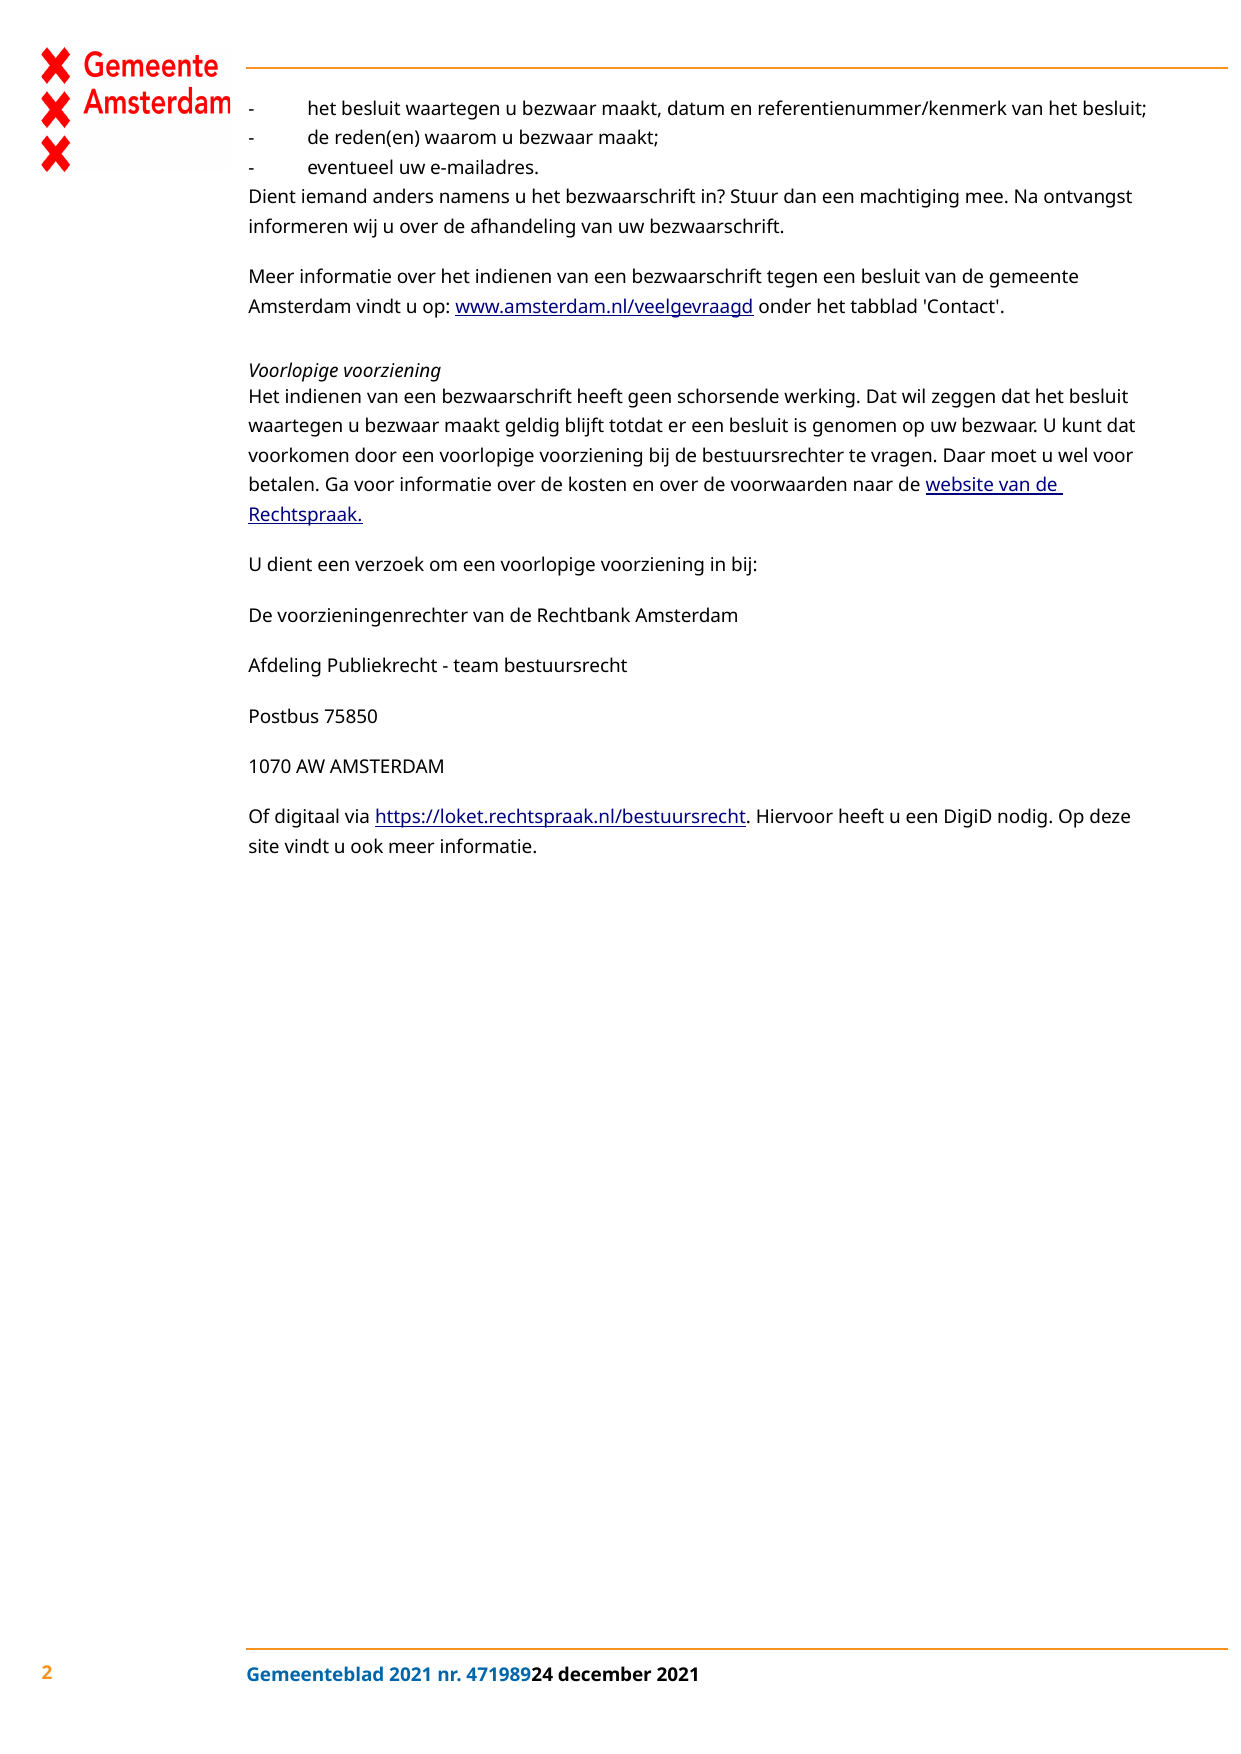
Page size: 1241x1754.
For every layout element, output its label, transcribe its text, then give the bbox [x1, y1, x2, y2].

text De voorzieningenrechter van de Rechtbank Amsterdam [248, 602, 1152, 628]
text U dient een verzoek om een voorlopige voorziening in bij: [248, 552, 1152, 577]
text Voorlopige voorziening [248, 357, 1152, 383]
list het besluit waartegen u bezwaar maakt, datum en referentienummer/kenmerk van het besluit; [248, 95, 1152, 121]
text Het indienen van een bezwaarschrift heeft geen schorsende werking. Dat wil zeggen dat het besluit waartegen u bezwaar maakt geldig blijft totdat er een besluit is genomen op uw bezwaar. U kunt dat voorkomen door een voorlopige voorziening bij de bestuursrechter te vragen. Daar moet u wel voor betalen. Ga voor informatie over de kosten en over de voorwaarden naar de website van de Rechtspraak. [248, 383, 1152, 527]
text 1070 AW AMSTERDAM [248, 753, 1152, 779]
text Of digitaal via https://loket.rechtspraak.nl/bestuursrecht. Hiervoor heeft u een DigiD nodig. Op deze site vindt u ook meer informatie. [248, 804, 1152, 859]
picture [41, 47, 231, 172]
text Postbus 75850 [248, 703, 1152, 728]
text Dient iemand anders namens u het bezwaarschrift in? Stuur dan een machtiging mee. Na ontvangst informeren wij u over de afhandeling van uw bezwaarschrift. [248, 183, 1152, 239]
list de reden(en) waarom u bezwaar maakt; [248, 124, 1152, 150]
text Afdeling Publiekrecht - team bestuursrecht [248, 652, 1152, 678]
list eventueel uw e-mailadres. [248, 154, 1152, 180]
text Meer informatie over het indienen van een bezwaarschrift tegen een besluit van de gemeente Amsterdam vindt u op: www.amsterdam.nl/veelgevraagd onder het tabblad 'Contact'. [248, 263, 1152, 319]
